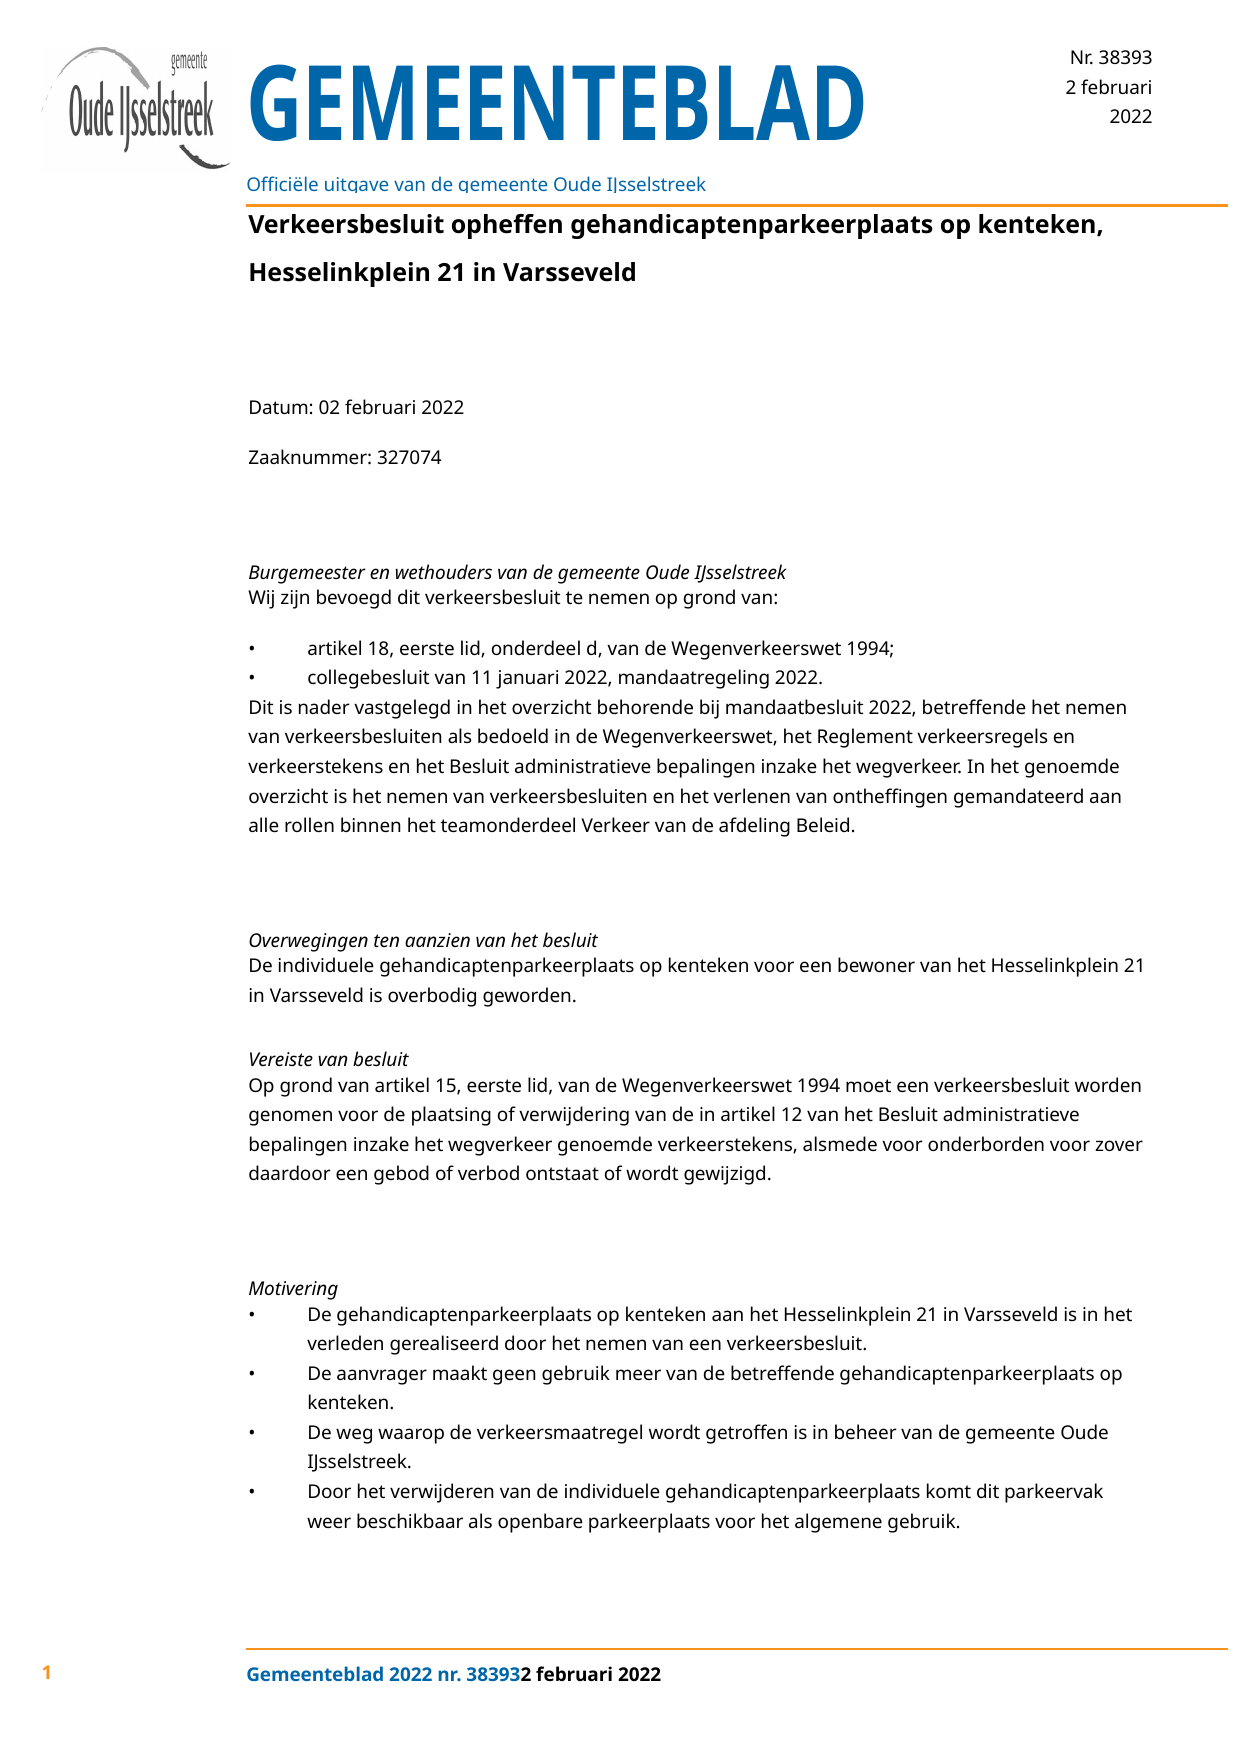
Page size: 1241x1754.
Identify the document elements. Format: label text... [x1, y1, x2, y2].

text Verkeersbesluit opheffen gehandicaptenparkeerplaats op kenteken, Hesselinkplein 21 in Varsseveld [248, 207, 1152, 288]
text Vereiste van besluit [248, 1046, 1152, 1072]
text Zaaknummer: 327074 [248, 444, 1152, 470]
list De gehandicaptenparkeerplaats op kenteken aan het Hesselinkplein 21 in Varsseveld is in het verleden gerealiseerd door het nemen van een verkeersbesluit. [248, 1301, 1152, 1356]
text De individuele gehandicaptenparkeerplaats op kenteken voor een bewoner van het Hesselinkplein 21 in Varsseveld is overbodig geworden. [248, 953, 1152, 1008]
text Op grond van artikel 15, eerste lid, van de Wegenverkeerswet 1994 moet een verkeersbesluit worden genomen voor de plaatsing of verwijdering van de in artikel 12 van het Besluit administratieve bepalingen inzake het wegverkeer genoemde verkeerstekens, alsmede voor onderborden voor zover daardoor een gebod of verbod ontstaat of wordt gewijzigd. [248, 1072, 1152, 1186]
text Burgemeester en wethouders van de gemeente Oude IJsselstreek [248, 559, 1152, 584]
text Overwegingen ten aanzien van het besluit [248, 927, 1152, 953]
text Motivering [248, 1275, 1152, 1301]
text Datum: 02 februari 2022 [248, 394, 1152, 420]
list Door het verwijderen van de individuele gehandicaptenparkeerplaats komt dit parkeervak weer beschikbaar als openbare parkeerplaats voor het algemene gebruik. [248, 1478, 1152, 1533]
list De aanvrager maakt geen gebruik meer van de betreffende gehandicaptenparkeerplaats op kenteken. [248, 1360, 1152, 1415]
text Wij zijn bevoegd dit verkeersbesluit te nemen op grond van: [248, 584, 1152, 610]
list collegebesluit van 11 januari 2022, mandaatregeling 2022. [248, 664, 1152, 690]
list artikel 18, eerste lid, onderdeel d, van de Wegenverkeerswet 1994; [248, 635, 1152, 661]
list De weg waarop de verkeersmaatregel wordt getroffen is in beheer van de gemeente Oude IJsselstreek. [248, 1419, 1152, 1474]
text Dit is nader vastgelegd in het overzicht behorende bij mandaatbesluit 2022, betreffende het nemen van verkeersbesluiten als bedoeld in de Wegenverkeerswet, het Reglement verkeersregels en verkeerstekens en het Besluit administratieve bepalingen inzake het wegverkeer. In het genoemde overzicht is het nemen van verkeersbesluiten en het verlenen van ontheffingen gemandateerd aan alle rollen binnen het teamonderdeel Verkeer van de afdeling Beleid. [248, 694, 1152, 838]
picture [41, 47, 231, 172]
